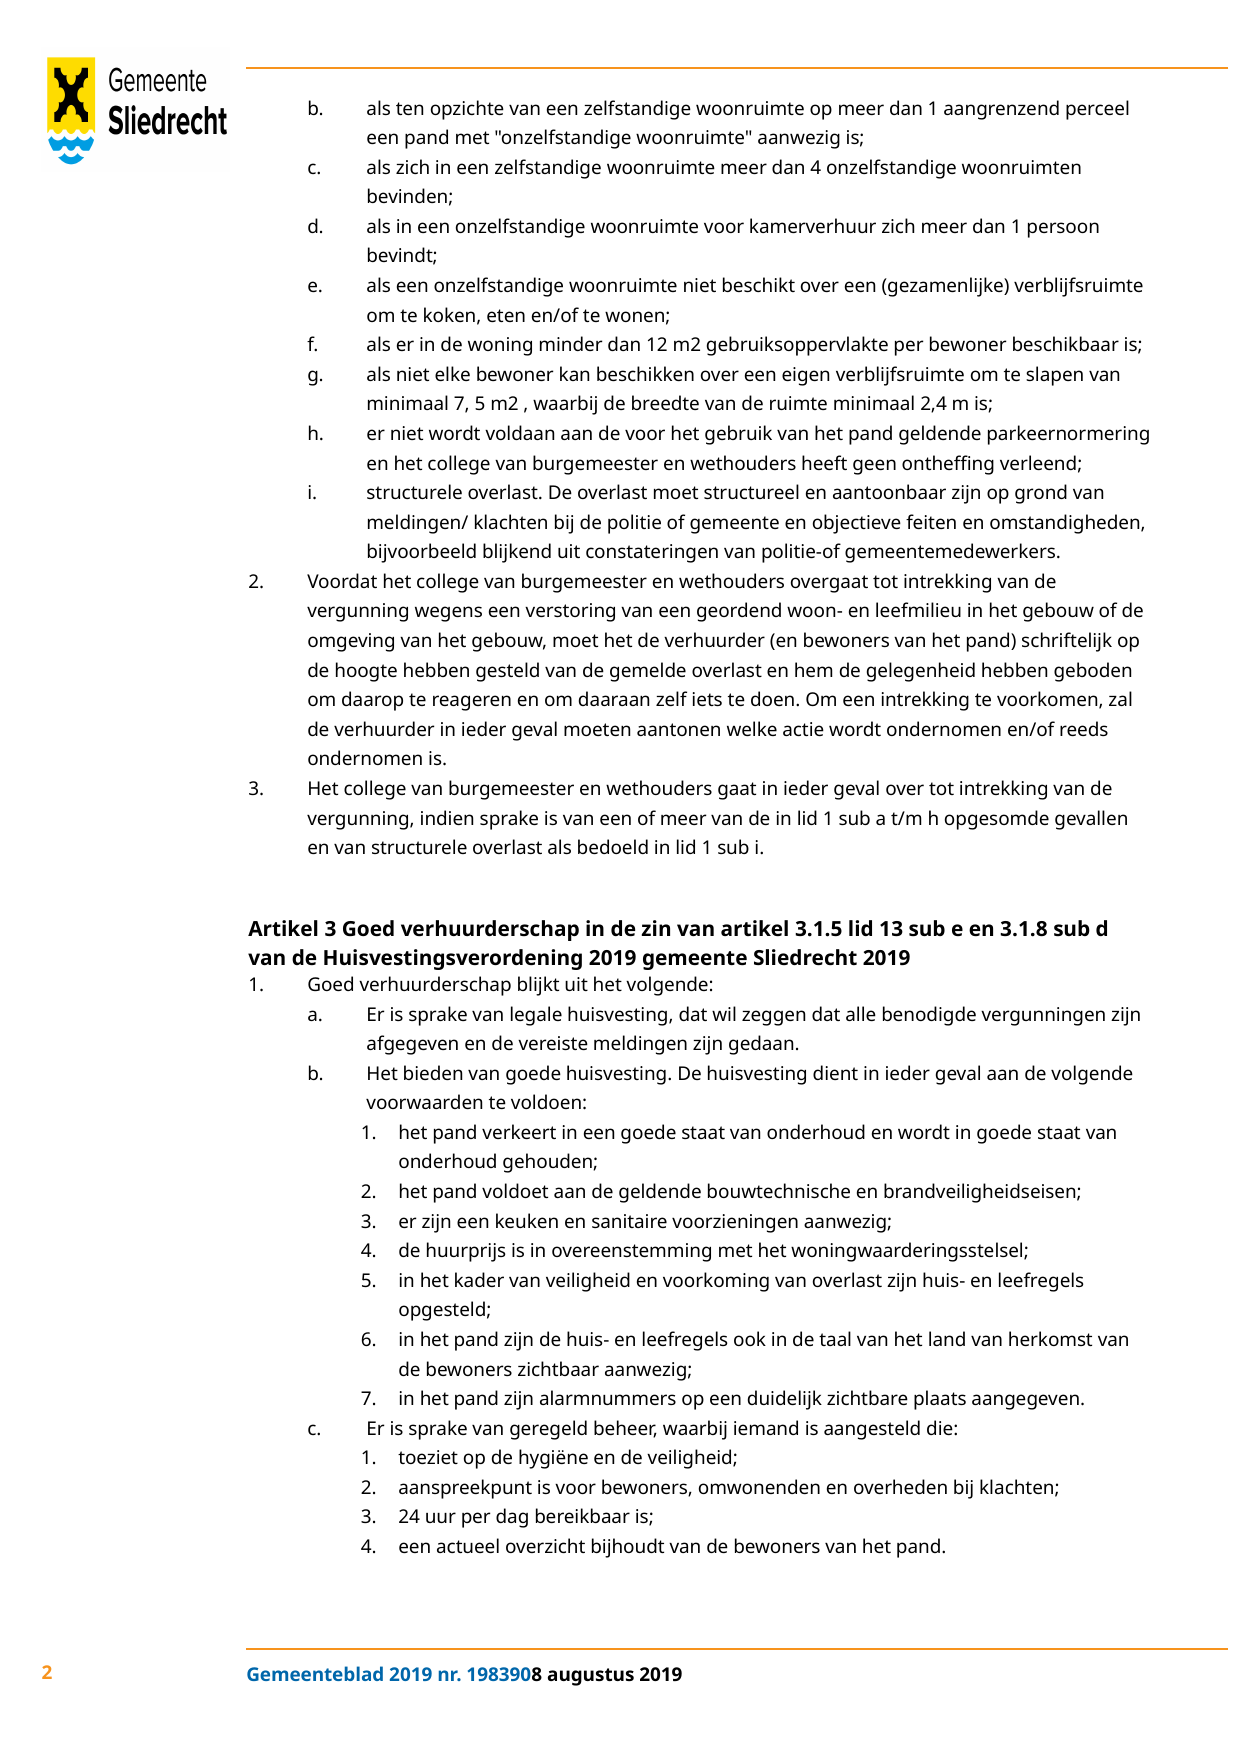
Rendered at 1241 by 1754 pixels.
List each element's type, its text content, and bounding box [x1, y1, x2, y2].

list aanspreekpunt is voor bewoners, omwonenden en overheden bij klachten; [361, 1474, 1152, 1500]
list in het pand zijn de huis- en leefregels ook in de taal van het land van herkomst van de bewoners zichtbaar aanwezig; [361, 1326, 1152, 1382]
list in het kader van veiligheid en voorkoming van overlast zijn huis- en leefregels opgesteld; [361, 1267, 1152, 1322]
list een actueel overzicht bijhoudt van de bewoners van het pand. [361, 1533, 1152, 1559]
picture [41, 47, 231, 172]
list de huurprijs is in overeenstemming met het woningwaarderingsstelsel; [361, 1237, 1152, 1263]
list Het bieden van goede huisvesting. De huisvesting dient in ieder geval aan de volgende voorwaarden te voldoen: [307, 1060, 1152, 1115]
list als ten opzichte van een zelfstandige woonruimte op meer dan 1 aangrenzend perceel een pand met "onzelfstandige woonruimte" aanwezig is; [307, 95, 1152, 150]
list er niet wordt voldaan aan de voor het gebruik van het pand geldende parkeernormering en het college van burgemeester en wethouders heeft geen ontheffing verleend; [307, 420, 1152, 476]
list als zich in een zelfstandige woonruimte meer dan 4 onzelfstandige woonruimten bevinden; [307, 154, 1152, 209]
list structurele overlast. De overlast moet structureel en aantoonbaar zijn op grond van meldingen/ klachten bij de politie of gemeente en objectieve feiten en omstandigheden, bijvoorbeeld blijkend uit constateringen van politie-of gemeentemedewerkers. [307, 479, 1152, 564]
list het pand verkeert in een goede staat van onderhoud en wordt in goede staat van onderhoud gehouden; [361, 1119, 1152, 1174]
list als er in de woning minder dan 12 m2 gebruiksoppervlakte per bewoner beschikbaar is; [307, 331, 1152, 357]
list in het pand zijn alarmnummers op een duidelijk zichtbare plaats aangegeven. [361, 1385, 1152, 1411]
list Het college van burgemeester en wethouders gaat in ieder geval over tot intrekking van de vergunning, indien sprake is van een of meer van de in lid 1 sub a t/m h opgesomde gevallen en van structurele overlast als bedoeld in lid 1 sub i. [248, 775, 1152, 860]
list Er is sprake van geregeld beheer, waarbij iemand is aangesteld die: [307, 1415, 1152, 1441]
list Voordat het college van burgemeester en wethouders overgaat tot intrekking van de vergunning wegens een verstoring van een geordend woon- en leefmilieu in het gebouw of de omgeving van het gebouw, moet het de verhuurder (en bewoners van het pand) schriftelijk op de hoogte hebben gesteld van de gemelde overlast en hem de gelegenheid hebben geboden om daarop te reageren en om daaraan zelf iets te doen. Om een intrekking te voorkomen, zal de verhuurder in ieder geval moeten aantonen welke actie wordt ondernomen en/of reeds ondernomen is. [248, 568, 1152, 771]
list er zijn een keuken en sanitaire voorzieningen aanwezig; [361, 1208, 1152, 1234]
text Artikel 3 Goed verhuurderschap in de zin van artikel 3.1.5 lid 13 sub e en 3.1.8 sub d van de Huisvestingsverordening 2019 gemeente Sliedrecht 2019 [248, 914, 1152, 971]
list toeziet op de hygiëne en de veiligheid; [361, 1444, 1152, 1470]
list 24 uur per dag bereikbaar is; [361, 1504, 1152, 1529]
list als niet elke bewoner kan beschikken over een eigen verblijfsruimte om te slapen van minimaal 7, 5 m2 , waarbij de breedte van de ruimte minimaal 2,4 m is; [307, 361, 1152, 416]
list als in een onzelfstandige woonruimte voor kamerverhuur zich meer dan 1 persoon bevindt; [307, 213, 1152, 268]
list Goed verhuurderschap blijkt uit het volgende: [248, 971, 1152, 997]
list Er is sprake van legale huisvesting, dat wil zeggen dat alle benodigde vergunningen zijn afgegeven en de vereiste meldingen zijn gedaan. [307, 1001, 1152, 1056]
list als een onzelfstandige woonruimte niet beschikt over een (gezamenlijke) verblijfsruimte om te koken, eten en/of te wonen; [307, 272, 1152, 328]
list het pand voldoet aan de geldende bouwtechnische en brandveiligheidseisen; [361, 1178, 1152, 1204]
